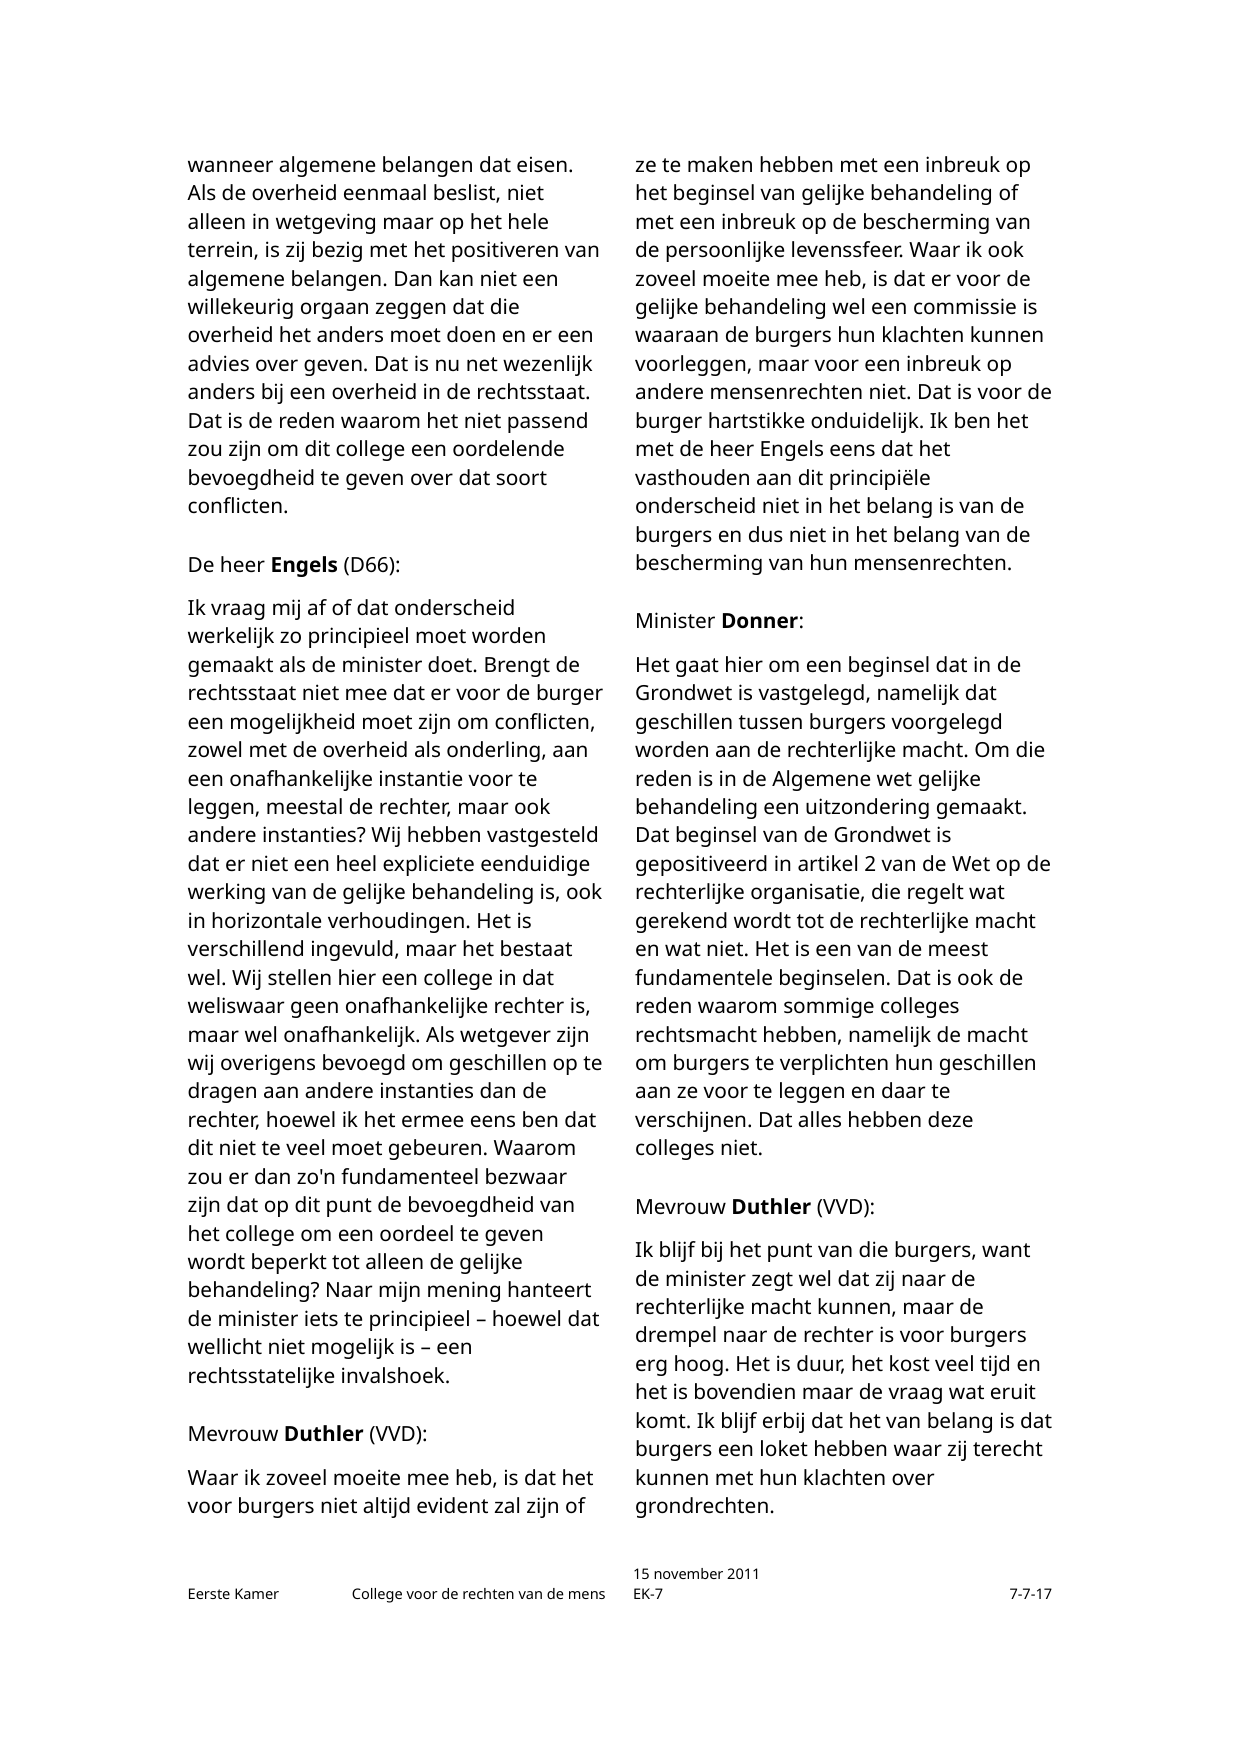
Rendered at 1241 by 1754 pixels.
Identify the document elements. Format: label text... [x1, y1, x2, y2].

text Ik blijf bij het punt van die burgers, want de minister zegt wel dat zij naar de rechterlijke macht kunnen, maar de drempel naar de rechter is voor burgers erg hoog. Het is duur, het kost veel tijd en het is bovendien maar de vraag wat eruit komt. Ik blijf erbij dat het van belang is dat burgers een loket hebben waar zij terecht kunnen met hun klachten over grondrechten. [635, 1235, 1053, 1520]
text Waar ik zoveel moeite mee heb, is dat het voor burgers niet altijd evident zal zijn of [187, 1463, 605, 1520]
text wanneer algemene belangen dat eisen. Als de overheid eenmaal beslist, niet alleen in wetgeving maar op het hele terrein, is zij bezig met het positiveren van algemene belangen. Dan kan niet een willekeurig orgaan zeggen dat die overheid het anders moet doen en er een advies over geven. Dat is nu net wezenlijk anders bij een overheid in de rechtsstaat. Dat is de reden waarom het niet passend zou zijn om dit college een oordelende bevoegdheid te geven over dat soort conflicten. [187, 150, 605, 520]
text Ik vraag mij af of dat onderscheid werkelijk zo principieel moet worden gemaakt als de minister doet. Brengt de rechtsstaat niet mee dat er voor de burger een mogelijkheid moet zijn om conflicten, zowel met de overheid als onderling, aan een onafhankelijke instantie voor te leggen, meestal de rechter, maar ook andere instanties? Wij hebben vastgesteld dat er niet een heel expliciete eenduidige werking van de gelijke behandeling is, ook in horizontale verhoudingen. Het is verschillend ingevuld, maar het bestaat wel. Wij stellen hier een college in dat weliswaar geen onafhankelijke rechter is, maar wel onafhankelijk. Als wetgever zijn wij overigens bevoegd om geschillen op te dragen aan andere instanties dan de rechter, hoewel ik het ermee eens ben dat dit niet te veel moet gebeuren. Waarom zou er dan zo'n fundamenteel bezwaar zijn dat op dit punt de bevoegdheid van het college om een oordeel te geven wordt beperkt tot alleen de gelijke behandeling? Naar mijn mening hanteert de minister iets te principieel – hoewel dat wellicht niet mogelijk is – een rechtsstatelijke invalshoek. [187, 593, 605, 1389]
text Mevrouw Duthler (VVD): [635, 1192, 1053, 1220]
text Minister Donner: [635, 607, 1053, 635]
text Het gaat hier om een beginsel dat in de Grondwet is vastgelegd, namelijk dat geschillen tussen burgers voorgelegd worden aan de rechterlijke macht. Om die reden is in de Algemene wet gelijke behandeling een uitzondering gemaakt. Dat beginsel van de Grondwet is gepositiveerd in artikel 2 van de Wet op de rechterlijke organisatie, die regelt wat gerekend wordt tot de rechterlijke macht en wat niet. Het is een van de meest fundamentele beginselen. Dat is ook de reden waarom sommige colleges rechtsmacht hebben, namelijk de macht om burgers te verplichten hun geschillen aan ze voor te leggen en daar te verschijnen. Dat alles hebben deze colleges niet. [635, 650, 1053, 1162]
text De heer Engels (D66): [187, 550, 605, 578]
text Mevrouw Duthler (VVD): [187, 1419, 605, 1448]
text ze te maken hebben met een inbreuk op het beginsel van gelijke behandeling of met een inbreuk op de bescherming van de persoonlijke levenssfeer. Waar ik ook zoveel moeite mee heb, is dat er voor de gelijke behandeling wel een commissie is waaraan de burgers hun klachten kunnen voorleggen, maar voor een inbreuk op andere mensenrechten niet. Dat is voor de burger hartstikke onduidelijk. Ik ben het met de heer Engels eens dat het vasthouden aan dit principiële onderscheid niet in het belang is van de burgers en dus niet in het belang van de bescherming van hun mensenrechten. [635, 150, 1053, 577]
